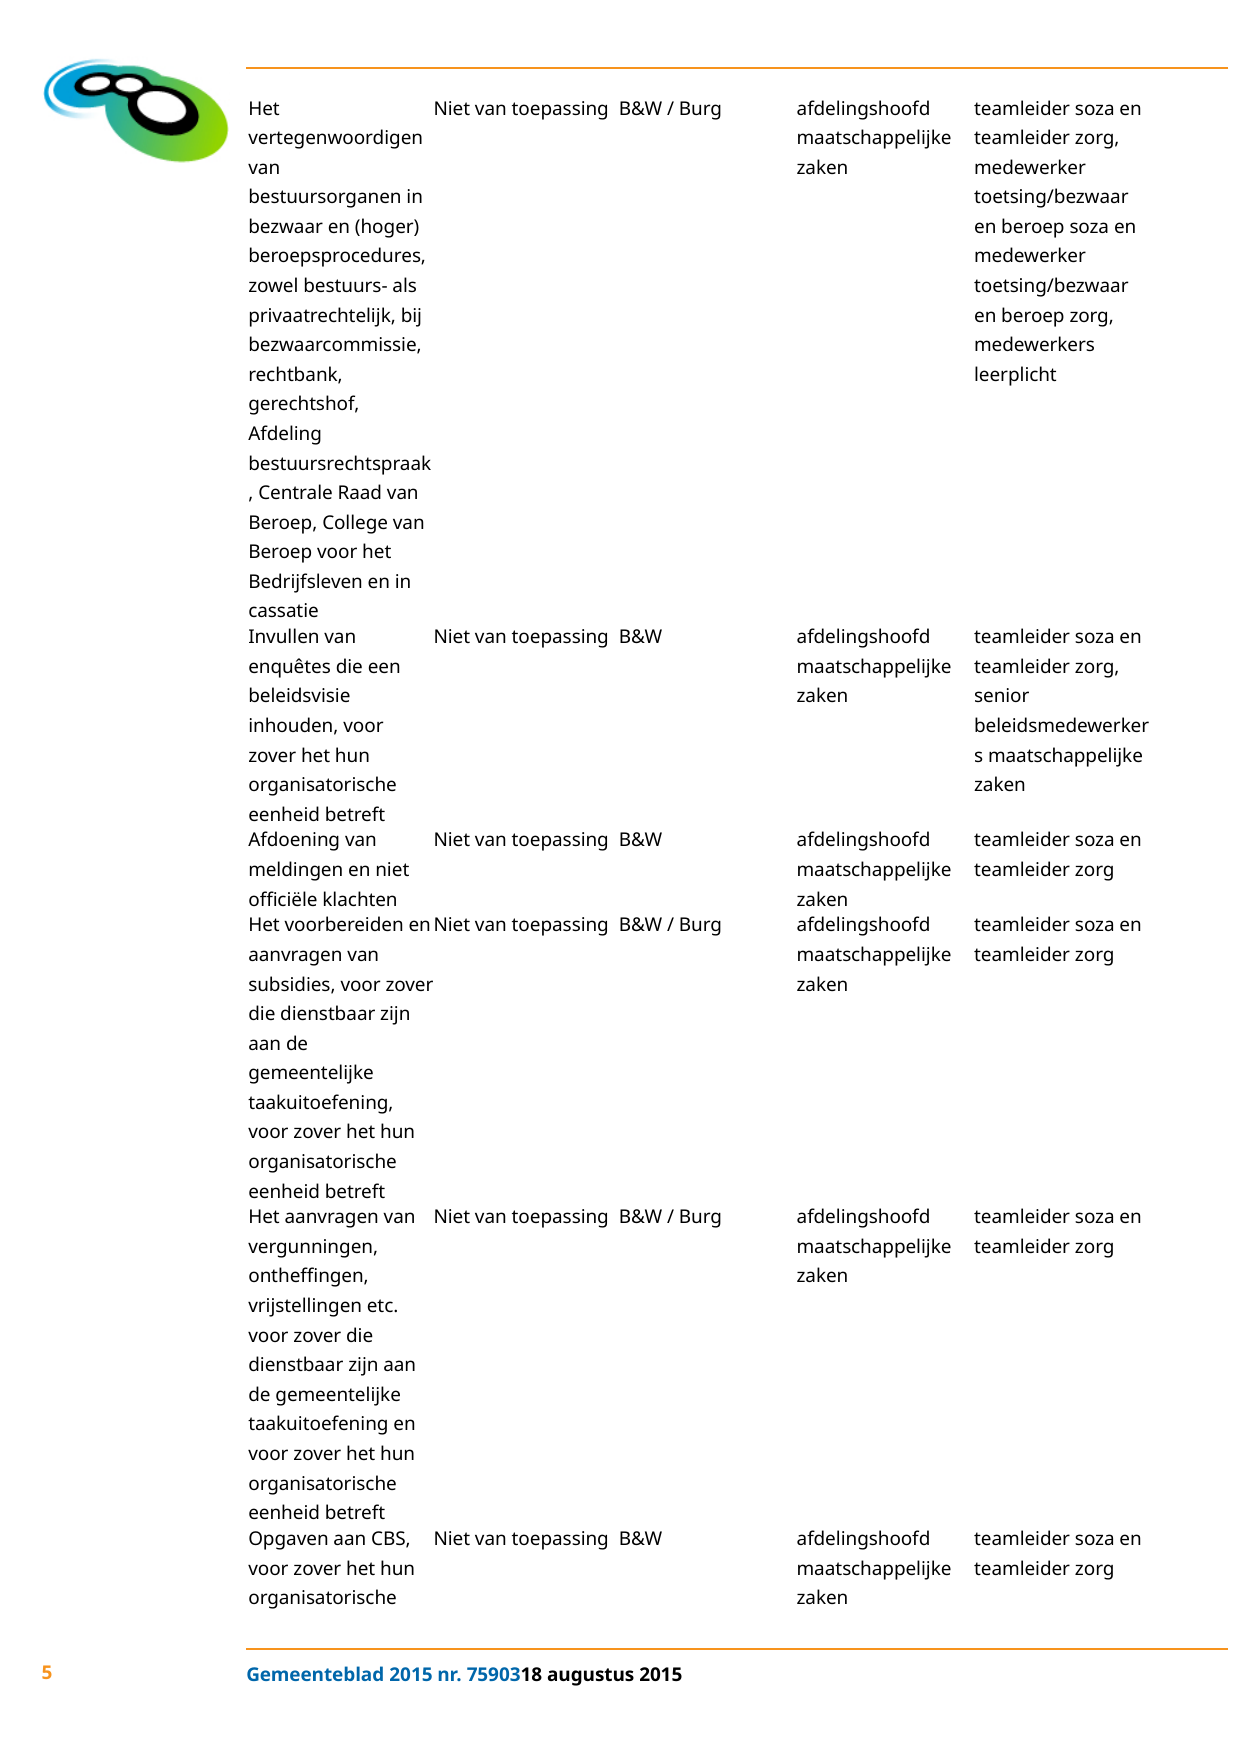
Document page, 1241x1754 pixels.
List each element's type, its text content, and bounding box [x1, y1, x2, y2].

table_cell Niet van toepassing [433, 912, 619, 1203]
table_cell afdelingshoofd maatschappelijke zaken [796, 95, 974, 623]
table_cell Niet van toepassing [433, 95, 619, 623]
table_cell afdelingshoofd maatschappelijke zaken [796, 624, 974, 827]
table_cell teamleider soza en teamleider zorg, medewerker toetsing/bezwaar en beroep soza en medewerker toetsing/bezwaar en beroep zorg, medewerkers leerplicht [974, 95, 1152, 623]
table_cell Opgaven aan CBS, voor zover het hun organisatorische [248, 1525, 433, 1610]
table_cell Invullen van enquêtes die een beleidsvisie inhouden, voor zover het hun organisatorische eenheid betreft [248, 624, 433, 827]
table_cell Niet van toepassing [433, 1525, 619, 1610]
table_cell Het aanvragen van vergunningen, ontheffingen, vrijstellingen etc. voor zover die dienstbaar zijn aan de gemeentelijke taakuitoefening en voor zover het hun organisatorische eenheid betreft [248, 1204, 433, 1525]
table_cell Niet van toepassing [433, 624, 619, 827]
table_cell teamleider soza en teamleider zorg, senior beleidsmedewerkers maatschappelijke zaken [974, 624, 1152, 827]
picture [41, 47, 231, 172]
table_cell Afdoening van meldingen en niet officiële klachten [248, 827, 433, 912]
table_cell Niet van toepassing [433, 827, 619, 912]
table_cell teamleider soza en teamleider zorg [974, 827, 1152, 912]
table_cell B&W [619, 624, 796, 827]
table_cell Het voorbereiden en aanvragen van subsidies, voor zover die dienstbaar zijn aan de gemeentelijke taakuitoefening, voor zover het hun organisatorische eenheid betreft [248, 912, 433, 1203]
table_cell teamleider soza en teamleider zorg [974, 912, 1152, 1203]
table_cell afdelingshoofd maatschappelijke zaken [796, 1525, 974, 1610]
table_cell B&W [619, 1525, 796, 1610]
table_cell afdelingshoofd maatschappelijke zaken [796, 827, 974, 912]
table_cell teamleider soza en teamleider zorg [974, 1525, 1152, 1610]
table_cell B&W / Burg [619, 912, 796, 1203]
table_cell Niet van toepassing [433, 1204, 619, 1525]
table_cell afdelingshoofd maatschappelijke zaken [796, 1204, 974, 1525]
table_cell Het vertegenwoordigen van bestuursorganen in bezwaar en (hoger) beroepsprocedures, zowel bestuurs- als privaatrechtelijk, bij bezwaarcommissie, rechtbank, gerechtshof, Afdeling bestuursrechtspraak, Centrale Raad van Beroep, College van Beroep voor het Bedrijfsleven en in cassatie [248, 95, 433, 623]
table_cell teamleider soza en teamleider zorg [974, 1204, 1152, 1525]
table_cell B&W / Burg [619, 95, 796, 623]
table_cell afdelingshoofd maatschappelijke zaken [796, 912, 974, 1203]
table_cell B&W / Burg [619, 1204, 796, 1525]
table_cell B&W [619, 827, 796, 912]
